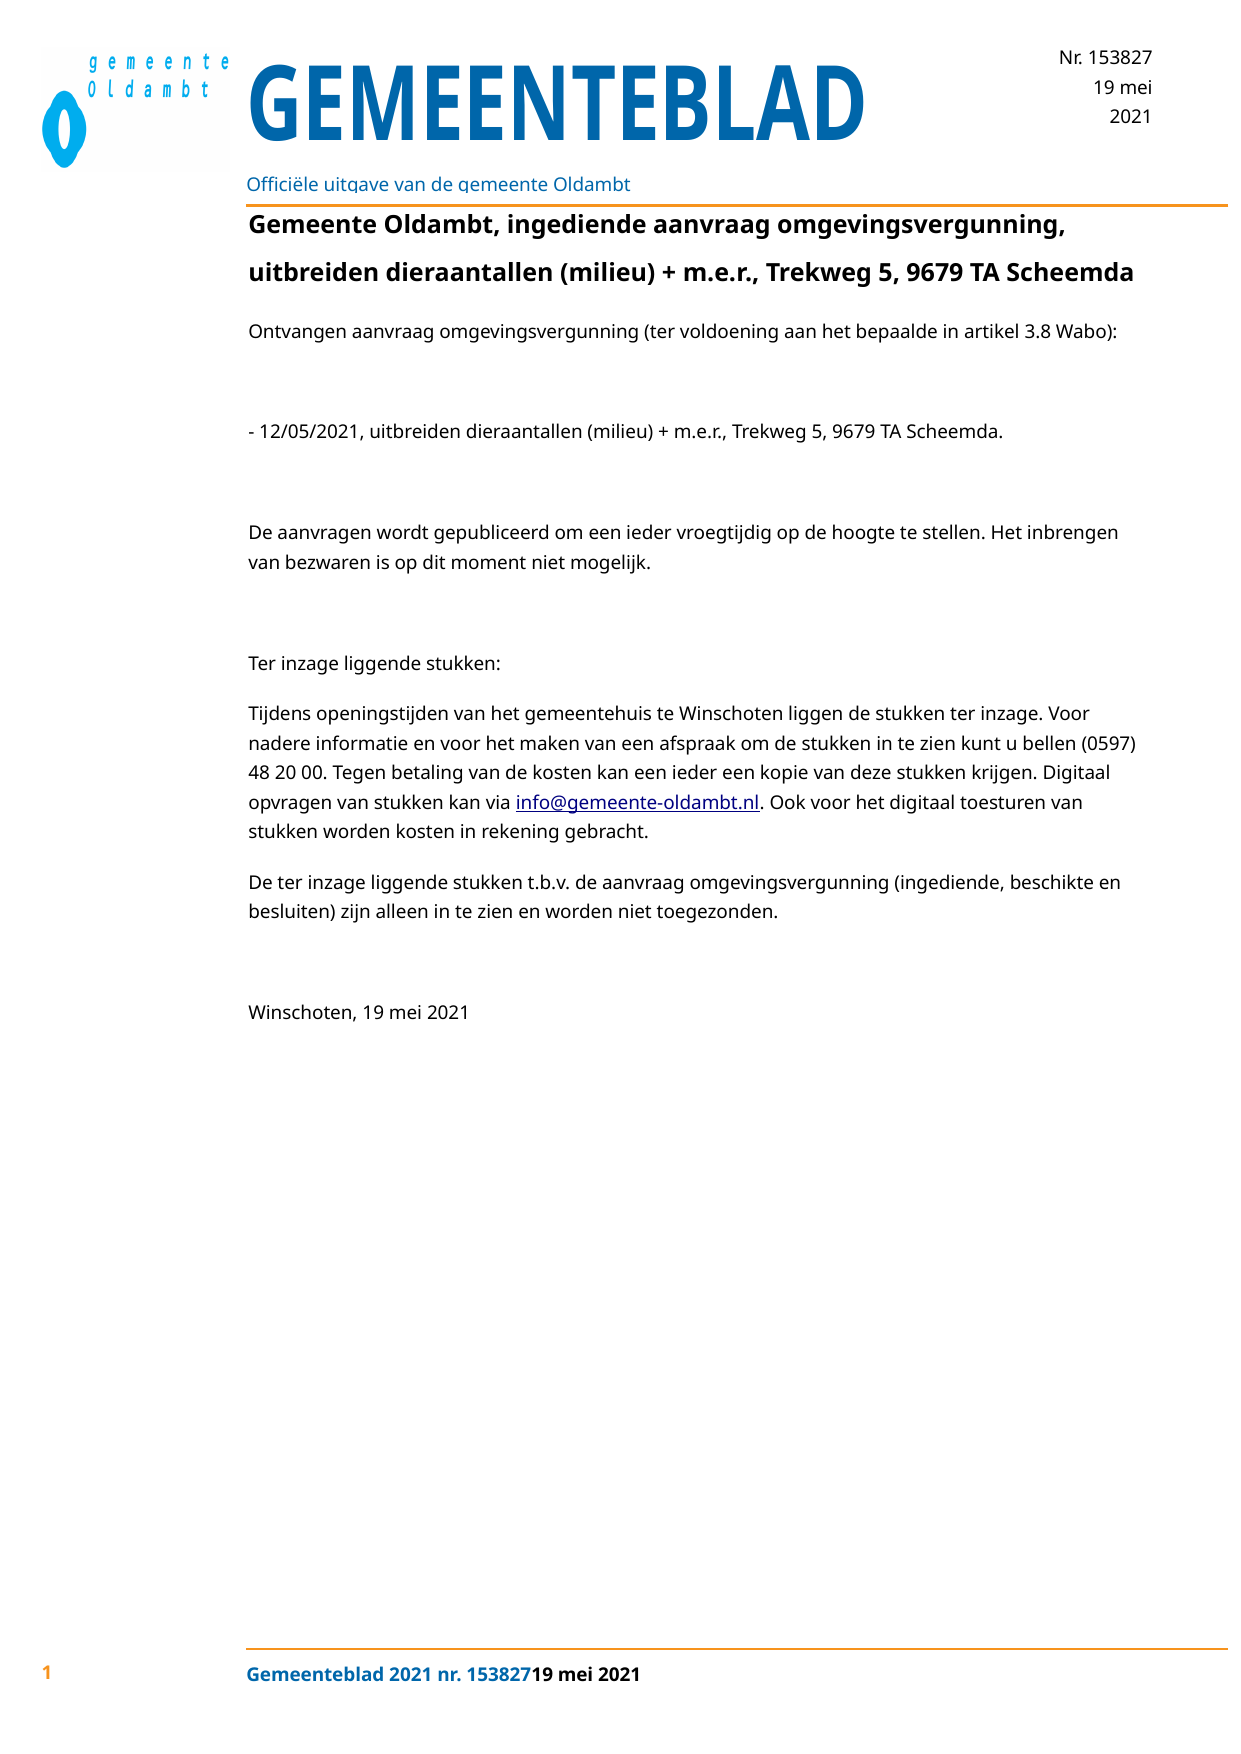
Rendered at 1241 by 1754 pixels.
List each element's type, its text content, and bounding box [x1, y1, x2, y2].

text Tijdens openingstijden van het gemeentehuis te Winschoten liggen de stukken ter inzage. Voor nadere informatie en voor het maken van een afspraak om de stukken in te zien kunt u bellen (0597) 48 20 00. Tegen betaling van de kosten kan een ieder een kopie van deze stukken krijgen. Digitaal opvragen van stukken kan via info@gemeente-oldambt.nl. Ook voor het digitaal toesturen van stukken worden kosten in rekening gebracht. [248, 700, 1152, 844]
picture [41, 47, 231, 172]
text Ontvangen aanvraag omgevingsvergunning (ter voldoening aan het bepaalde in artikel 3.8 Wabo): [248, 318, 1152, 344]
text - 12/05/2021, uitbreiden dieraantallen (milieu) + m.e.r., Trekweg 5, 9679 TA Scheemda. [248, 419, 1152, 444]
text Winschoten, 19 mei 2021 [248, 999, 1152, 1025]
text Gemeente Oldambt, ingediende aanvraag omgevingsvergunning, uitbreiden dieraantallen (milieu) + m.e.r., Trekweg 5, 9679 TA Scheemda [248, 207, 1152, 288]
text De aanvragen wordt gepubliceerd om een ieder vroegtijdig op de hoogte te stellen. Het inbrengen van bezwaren is op dit moment niet mogelijk. [248, 519, 1152, 575]
text Ter inzage liggende stukken: [248, 650, 1152, 676]
text De ter inzage liggende stukken t.b.v. de aanvraag omgevingsvergunning (ingediende, beschikte en besluiten) zijn alleen in te zien en worden niet toegezonden. [248, 869, 1152, 924]
